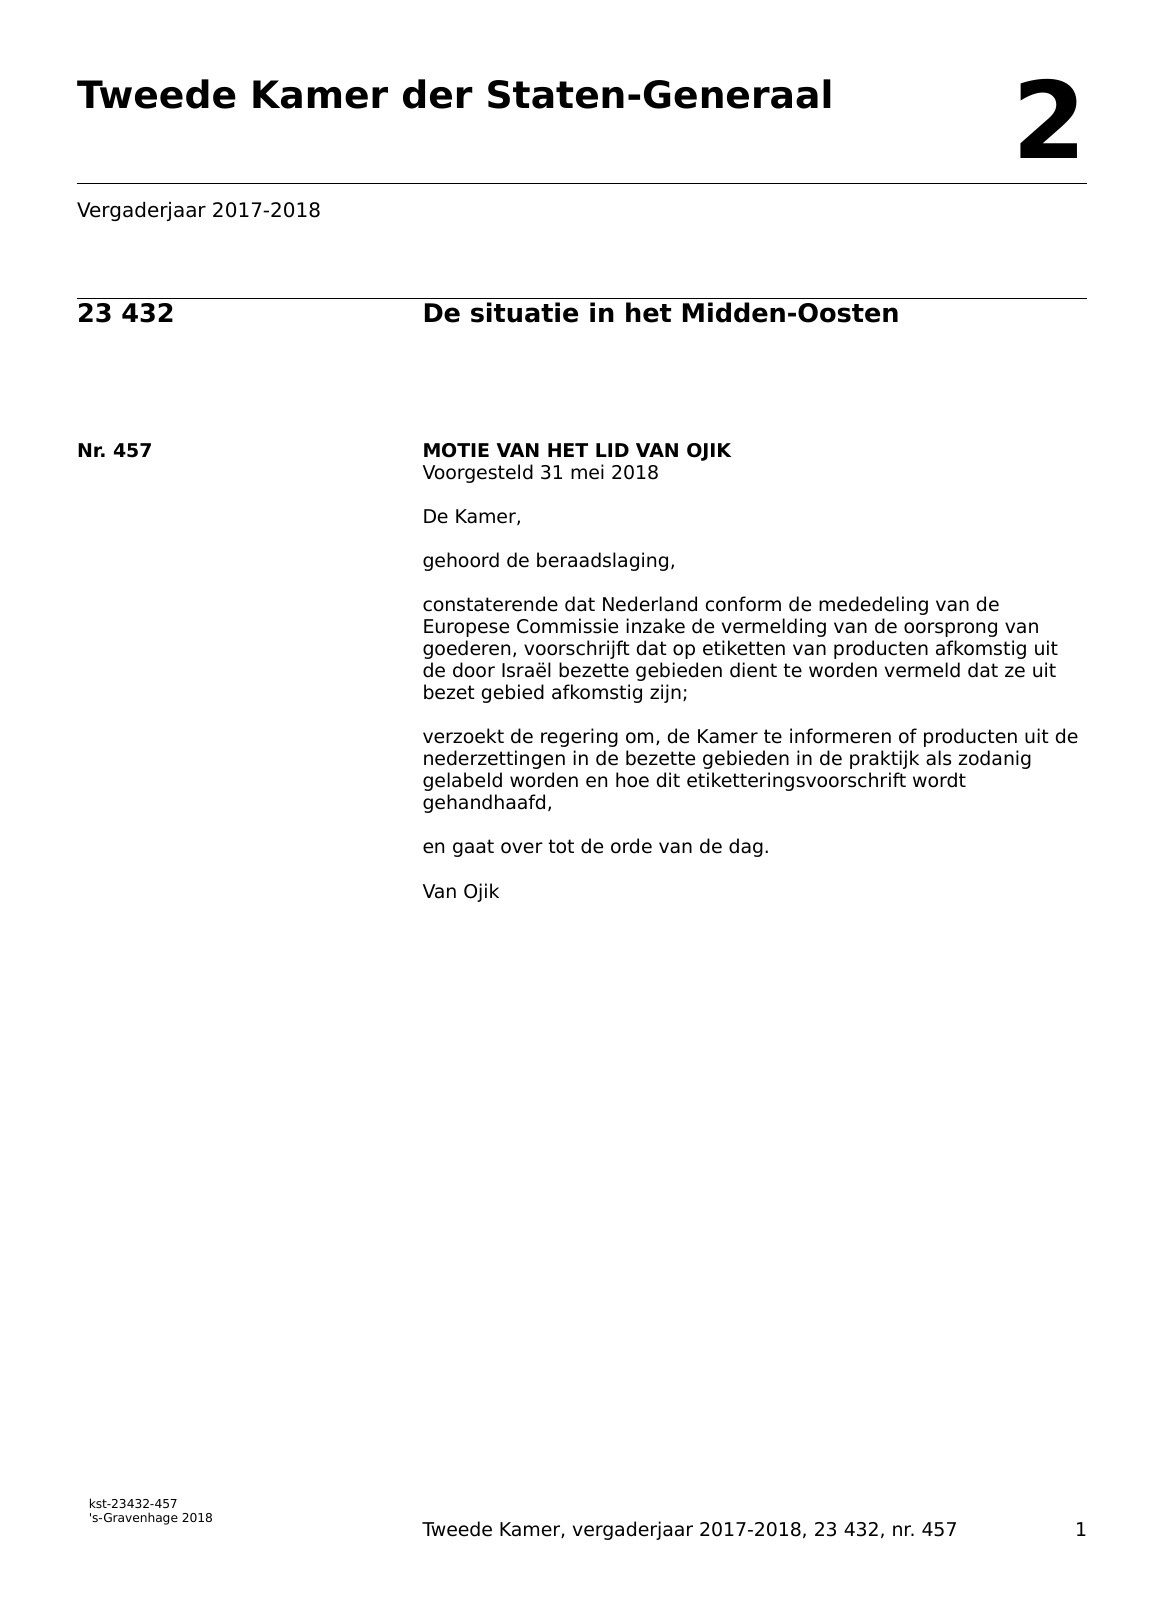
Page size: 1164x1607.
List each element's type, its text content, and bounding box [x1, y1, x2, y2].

text 's-Gravenhage 2018 [88, 1511, 323, 1525]
subtitle Nr. 457 MOTIE VAN HET LID VAN OJIK [77, 440, 1087, 462]
table_header Tweede Kamer der Staten-Generaal [77, 59, 886, 183]
text verzoekt de regering om, de Kamer te informeren of producten uit de nederzettingen in de bezette gebieden in de praktijk als zodanig gelabeld worden en hoe dit etiketteringsvoorschrift wordt gehandhaafd, [422, 726, 1087, 814]
text en gaat over tot de orde van de dag. [422, 836, 1087, 858]
table_cell Vergaderjaar 2017-2018 [77, 184, 1087, 298]
text constaterende dat Nederland conform de mededeling van de Europese Commissie inzake de vermelding van de oorsprong van goederen, voorschrijft dat op etiketten van producten afkomstig uit de door Israël bezette gebieden dient te worden vermeld dat ze uit bezet gebied afkomstig zijn; [422, 594, 1087, 704]
text gehoord de beraadslaging, [422, 550, 1087, 572]
text Voorgesteld 31 mei 2018 [422, 462, 1087, 484]
text kst-23432-457 [88, 1497, 323, 1511]
text De Kamer, [422, 506, 1087, 528]
table_header 2 [886, 59, 1087, 183]
text Van Ojik [422, 881, 1087, 902]
subtitle 23 432 De situatie in het Midden-Oosten [77, 299, 1087, 329]
